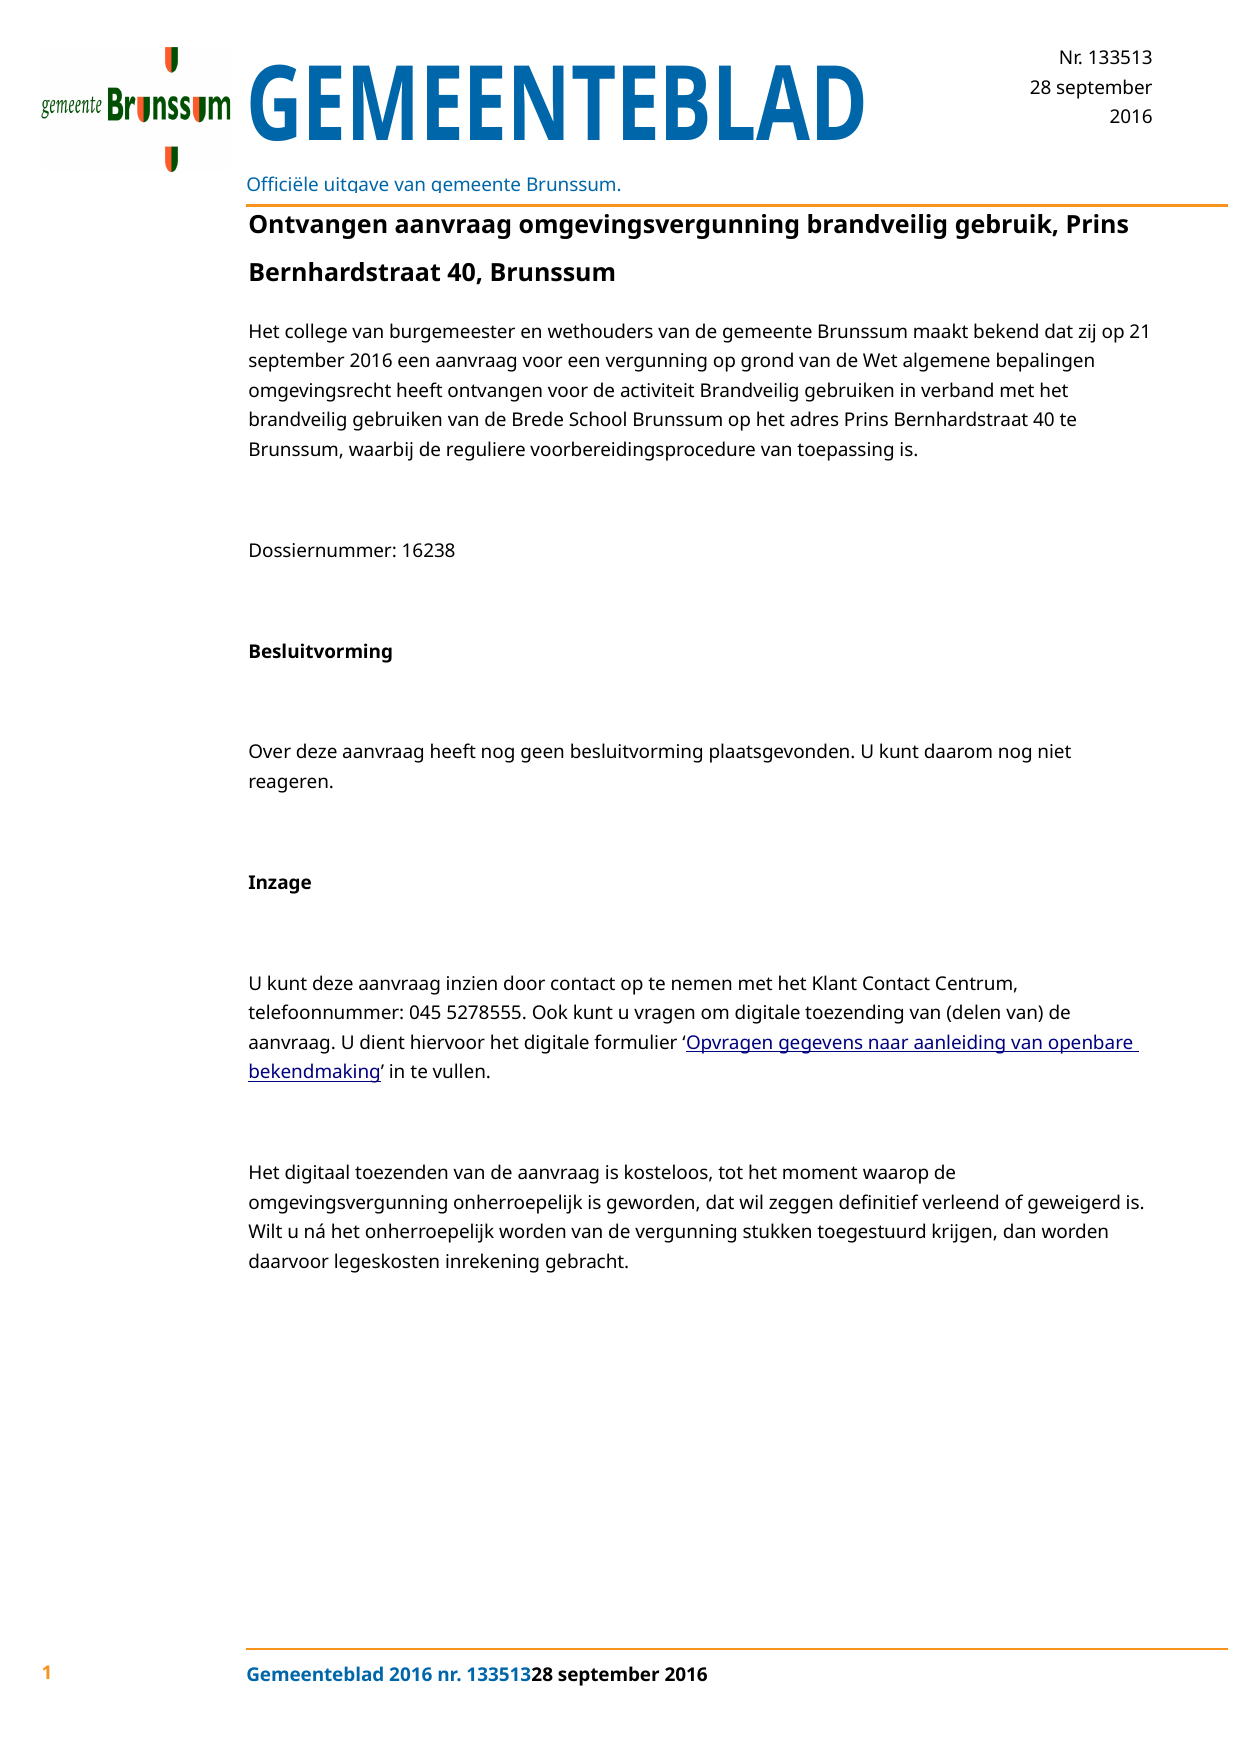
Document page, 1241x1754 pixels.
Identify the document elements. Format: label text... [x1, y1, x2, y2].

picture [41, 47, 231, 172]
text Ontvangen aanvraag omgevingsvergunning brandveilig gebruik, Prins Bernhardstraat 40, Brunssum [248, 207, 1152, 288]
text Dossiernummer: 16238 [248, 537, 1152, 563]
text Het digitaal toezenden van de aanvraag is kosteloos, tot het moment waarop de omgevingsvergunning onherroepelijk is geworden, dat wil zeggen definitief verleend of geweigerd is. Wilt u ná het onherroepelijk worden van de vergunning stukken toegestuurd krijgen, dan worden daarvoor legeskosten inrekening gebracht. [248, 1159, 1152, 1274]
text U kunt deze aanvraag inzien door contact op te nemen met het Klant Contact Centrum, telefoonnummer: 045 5278555. Ook kunt u vragen om digitale toezending van (delen van) de aanvraag. U dient hiervoor het digitale formulier ‘Opvragen gegevens naar aanleiding van openbare bekendmaking’ in te vullen. [248, 970, 1152, 1084]
text Het college van burgemeester en wethouders van de gemeente Brunssum maakt bekend dat zij op 21 september 2016 een aanvraag voor een vergunning op grond van de Wet algemene bepalingen omgevingsrecht heeft ontvangen voor de activiteit Brandveilig gebruiken in verband met het brandveilig gebruiken van de Brede School Brunssum op het adres Prins Bernhardstraat 40 te Brunssum, waarbij de reguliere voorbereidingsprocedure van toepassing is. [248, 318, 1152, 462]
text Inzage [248, 869, 1152, 895]
text Besluitvorming [248, 638, 1152, 664]
text Over deze aanvraag heeft nog geen besluitvorming plaatsgevonden. U kunt daarom nog niet reageren. [248, 739, 1152, 794]
